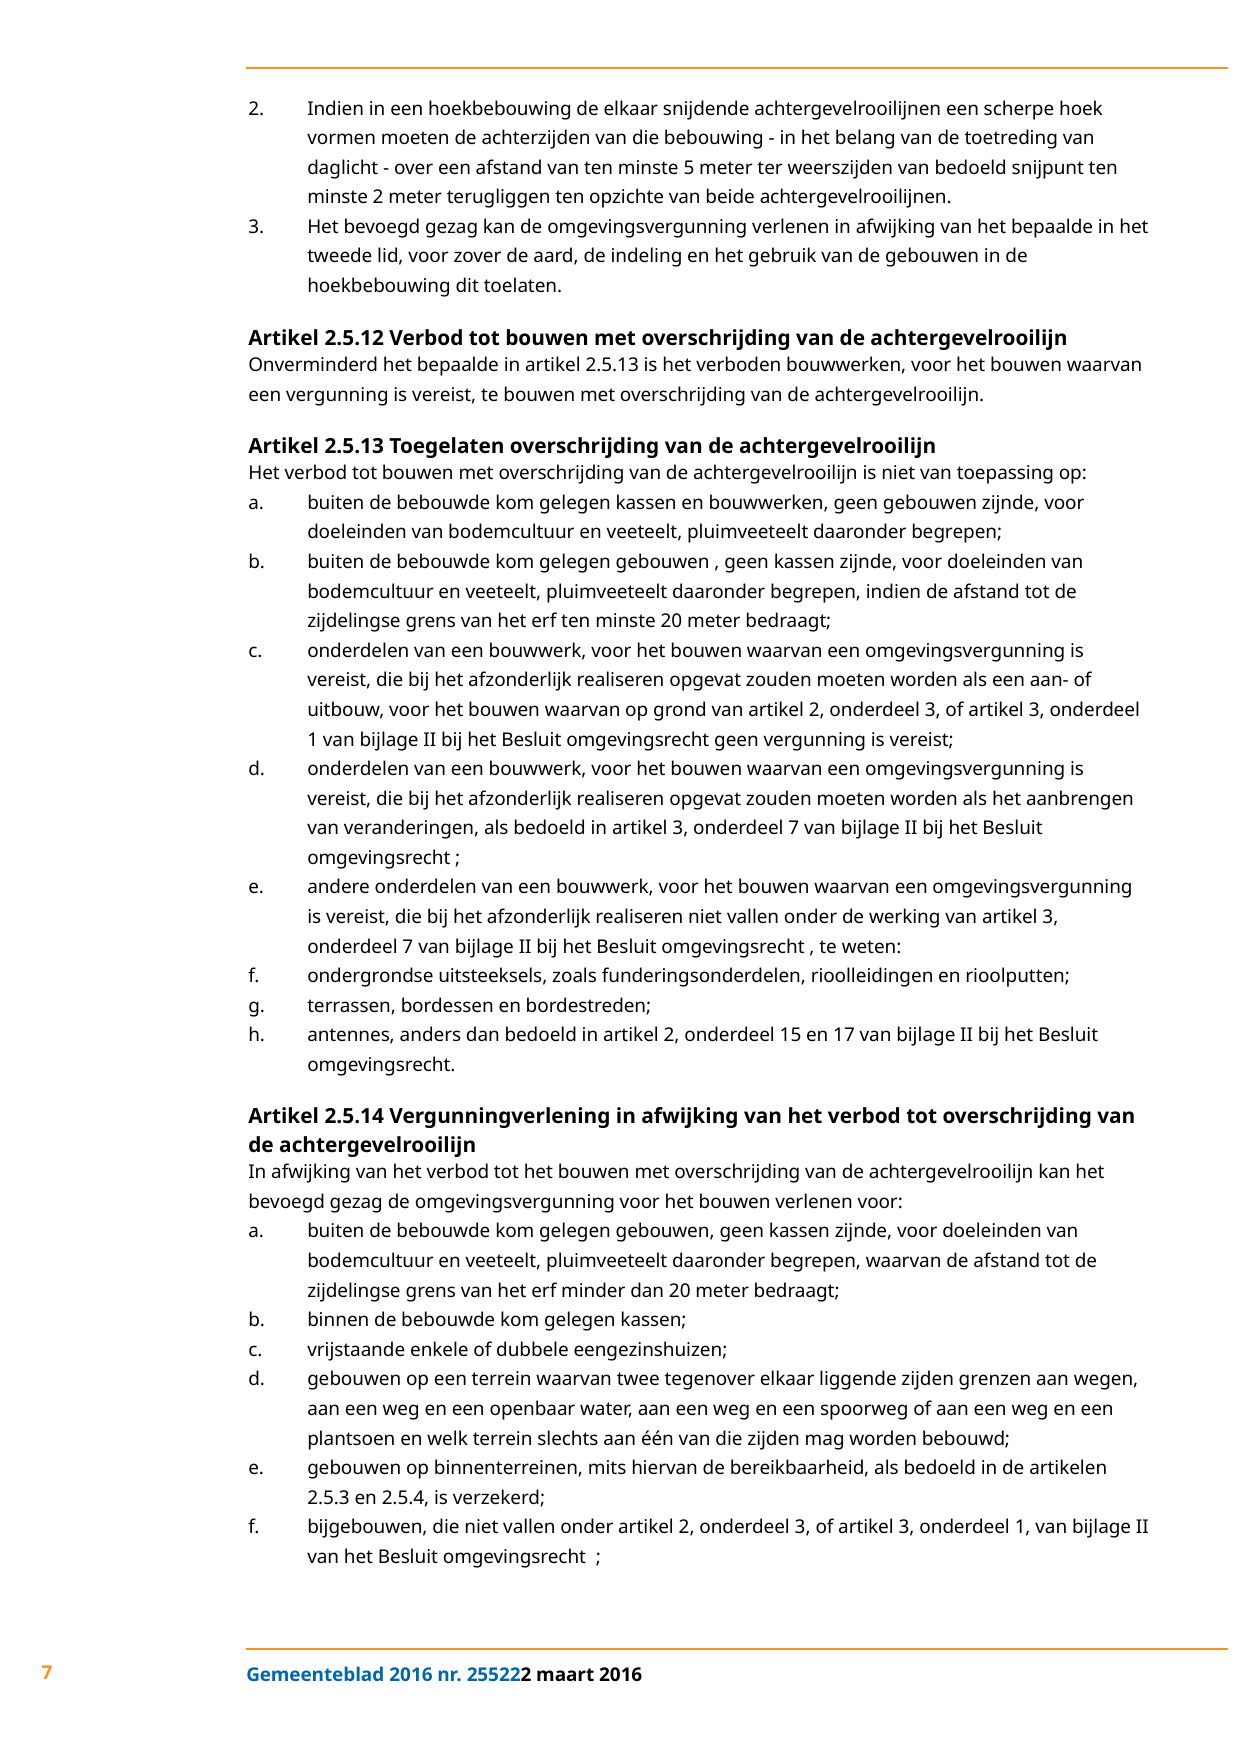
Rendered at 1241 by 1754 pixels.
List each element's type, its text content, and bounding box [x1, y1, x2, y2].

list vrijstaande enkele of dubbele eengezinshuizen; [248, 1336, 1152, 1362]
list onderdelen van een bouwwerk, voor het bouwen waarvan een omgevingsvergunning is vereist, die bij het afzonderlijk realiseren opgevat zouden moeten worden als een aan- of uitbouw, voor het bouwen waarvan op grond van artikel 2, onderdeel 3, of artikel 3, onderdeel 1 van bijlage II bij het Besluit omgevingsrecht geen vergunning is vereist; [248, 637, 1152, 752]
list ondergrondse uitsteeksels, zoals funderingsonderdelen, rioolleidingen en rioolputten; [248, 962, 1152, 988]
list buiten de bebouwde kom gelegen gebouwen, geen kassen zijnde, voor doeleinden van bodemcultuur en veeteelt, pluimveeteelt daaronder begrepen, waarvan de afstand tot de zijdelingse grens van het erf minder dan 20 meter bedraagt; [248, 1218, 1152, 1303]
list buiten de bebouwde kom gelegen kassen en bouwwerken, geen gebouwen zijnde, voor doeleinden van bodemcultuur en veeteelt, pluimveeteelt daaronder begrepen; [248, 489, 1152, 544]
text Het verbod tot bouwen met overschrijding van de achtergevelrooilijn is niet van toepassing op: [248, 459, 1152, 485]
list terrassen, bordessen en bordestreden; [248, 992, 1152, 1018]
list gebouwen op binnenterreinen, mits hiervan de bereikbaarheid, als bedoeld in de artikelen 2.5.3 en 2.5.4, is verzekerd; [248, 1454, 1152, 1510]
text Artikel 2.5.14 Vergunningverlening in afwijking van het verbod tot overschrijding van de achtergevelrooilijn [248, 1102, 1152, 1158]
list buiten de bebouwde kom gelegen gebouwen , geen kassen zijnde, voor doeleinden van bodemcultuur en veeteelt, pluimveeteelt daaronder begrepen, indien de afstand tot de zijdelingse grens van het erf ten minste 20 meter bedraagt; [248, 548, 1152, 633]
picture [41, 47, 231, 172]
text Artikel 2.5.12 Verbod tot bouwen met overschrijding van de achtergevelrooilijn [248, 323, 1152, 351]
text Onverminderd het bepaalde in artikel 2.5.13 is het verboden bouwwerken, voor het bouwen waarvan een vergunning is vereist, te bouwen met overschrijding van de achtergevelrooilijn. [248, 351, 1152, 406]
text In afwijking van het verbod tot het bouwen met overschrijding van de achtergevelrooilijn kan het bevoegd gezag de omgevingsvergunning voor het bouwen verlenen voor: [248, 1158, 1152, 1214]
list binnen de bebouwde kom gelegen kassen; [248, 1306, 1152, 1332]
list andere onderdelen van een bouwwerk, voor het bouwen waarvan een omgevingsvergunning is vereist, die bij het afzonderlijk realiseren niet vallen onder de werking van artikel 3, onderdeel 7 van bijlage II bij het Besluit omgevingsrecht , te weten: [248, 874, 1152, 959]
list antennes, anders dan bedoeld in artikel 2, onderdeel 15 en 17 van bijlage II bij het Besluit omgevingsrecht. [248, 1022, 1152, 1077]
list onderdelen van een bouwwerk, voor het bouwen waarvan een omgevingsvergunning is vereist, die bij het afzonderlijk realiseren opgevat zouden moeten worden als het aanbrengen van veranderingen, als bedoeld in artikel 3, onderdeel 7 van bijlage II bij het Besluit omgevingsrecht ; [248, 755, 1152, 870]
list Indien in een hoekbebouwing de elkaar snijdende achtergevelrooilijnen een scherpe hoek vormen moeten de achterzijden van die bebouwing - in het belang van de toetreding van daglicht - over een afstand van ten minste 5 meter ter weerszijden van bedoeld snijpunt ten minste 2 meter terugliggen ten opzichte van beide achtergevelrooilijnen. [248, 95, 1152, 209]
list gebouwen op een terrein waarvan twee tegenover elkaar liggende zijden grenzen aan wegen, aan een weg en een openbaar water, aan een weg en een spoorweg of aan een weg en een plantsoen en welk terrein slechts aan één van die zijden mag worden bebouwd; [248, 1366, 1152, 1451]
text Artikel 2.5.13 Toegelaten overschrijding van de achtergevelrooilijn [248, 431, 1152, 459]
list Het bevoegd gezag kan de omgevingsvergunning verlenen in afwijking van het bepaalde in het tweede lid, voor zover de aard, de indeling en het gebruik van de gebouwen in de hoekbebouwing dit toelaten. [248, 213, 1152, 298]
list bijgebouwen, die niet vallen onder artikel 2, onderdeel 3, of artikel 3, onderdeel 1, van bijlage II van het Besluit omgevingsrecht ; [248, 1513, 1152, 1569]
